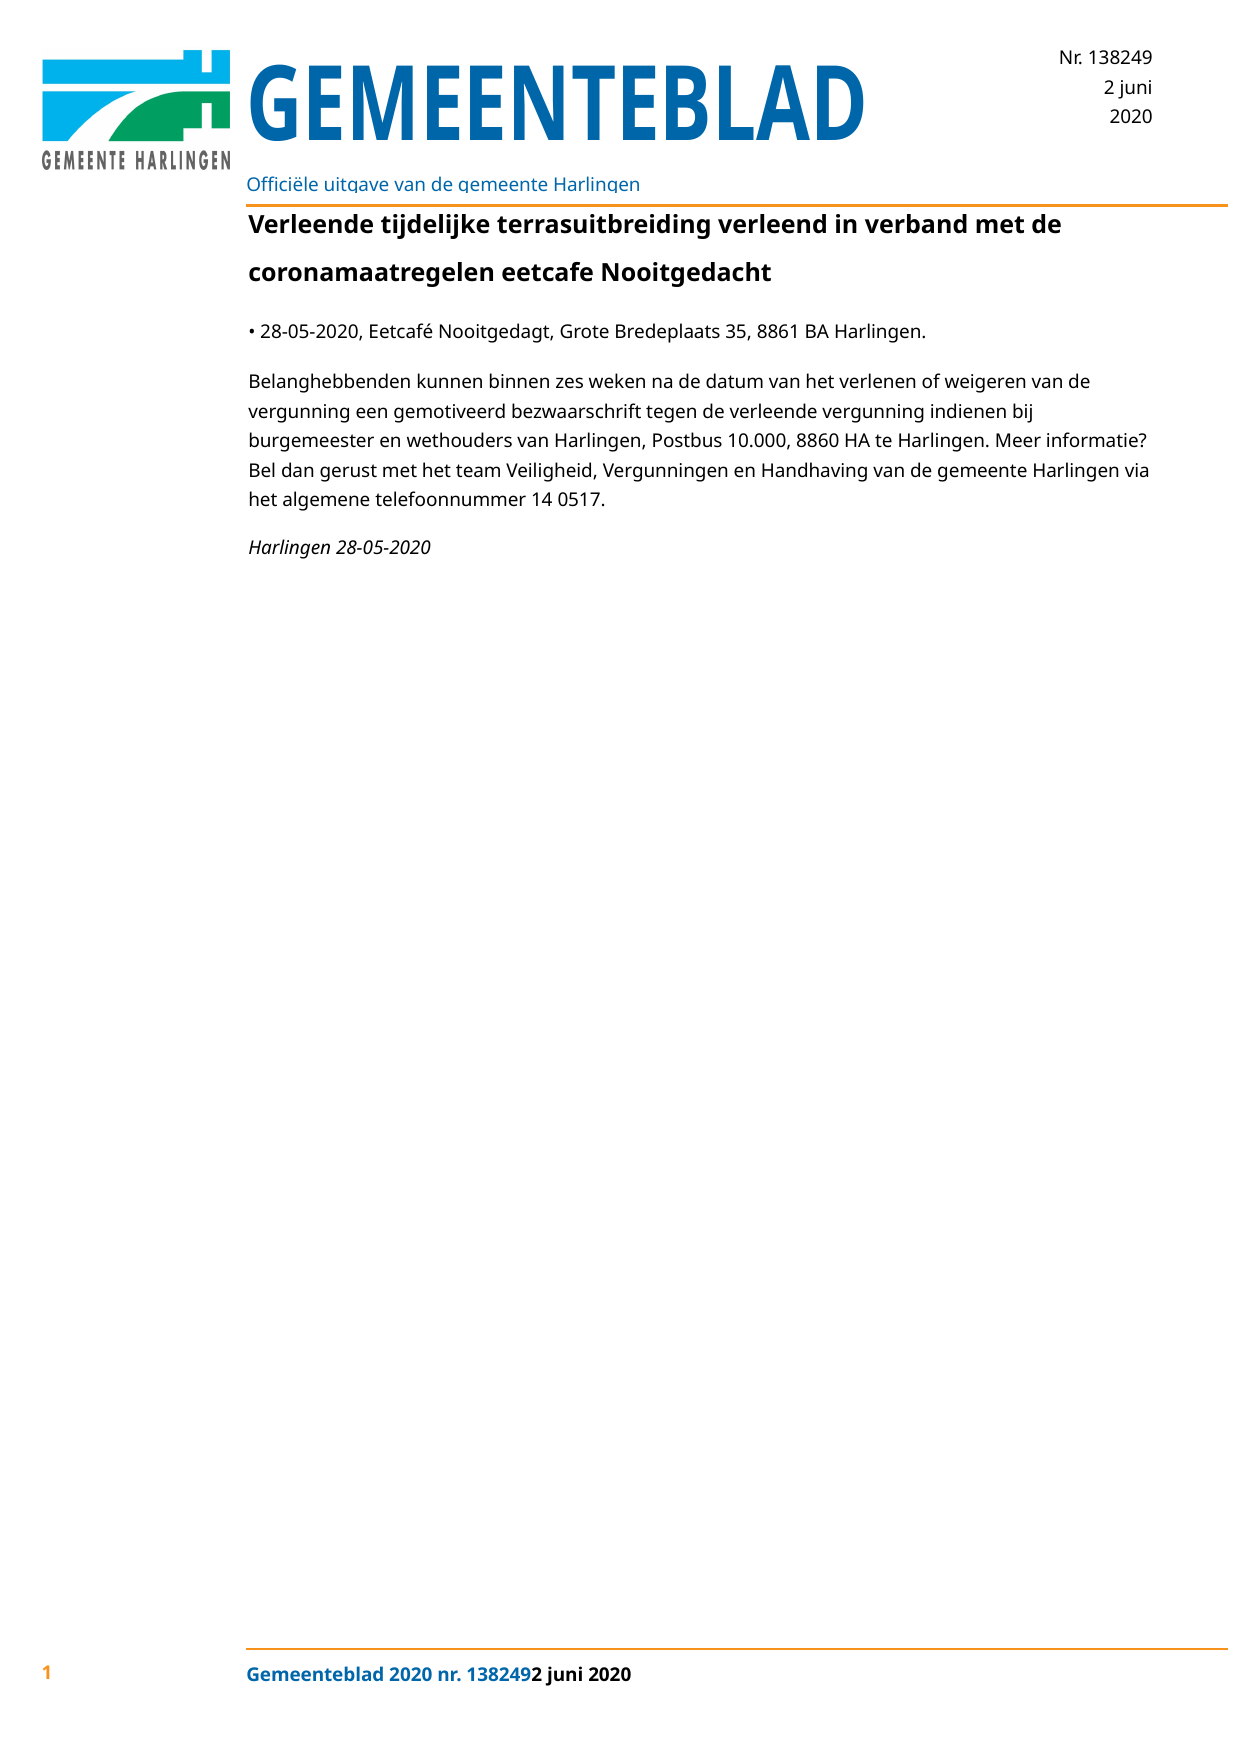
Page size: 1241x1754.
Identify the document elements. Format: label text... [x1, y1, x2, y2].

text • 28-05-2020, Eetcafé Nooitgedagt, Grote Bredeplaats 35, 8861 BA Harlingen. [248, 318, 1152, 344]
text Harlingen 28-05-2020 [248, 534, 1152, 560]
text Belanghebbenden kunnen binnen zes weken na de datum van het verlenen of weigeren van de vergunning een gemotiveerd bezwaarschrift tegen de verleende vergunning indienen bij burgemeester en wethouders van Harlingen, Postbus 10.000, 8860 HA te Harlingen. Meer informatie? Bel dan gerust met het team Veiligheid, Vergunningen en Handhaving van de gemeente Harlingen via het algemene telefoonnummer 14 0517. [248, 368, 1152, 512]
text Verleende tijdelijke terrasuitbreiding verleend in verband met de coronamaatregelen eetcafe Nooitgedacht [248, 207, 1152, 288]
picture [41, 47, 231, 172]
